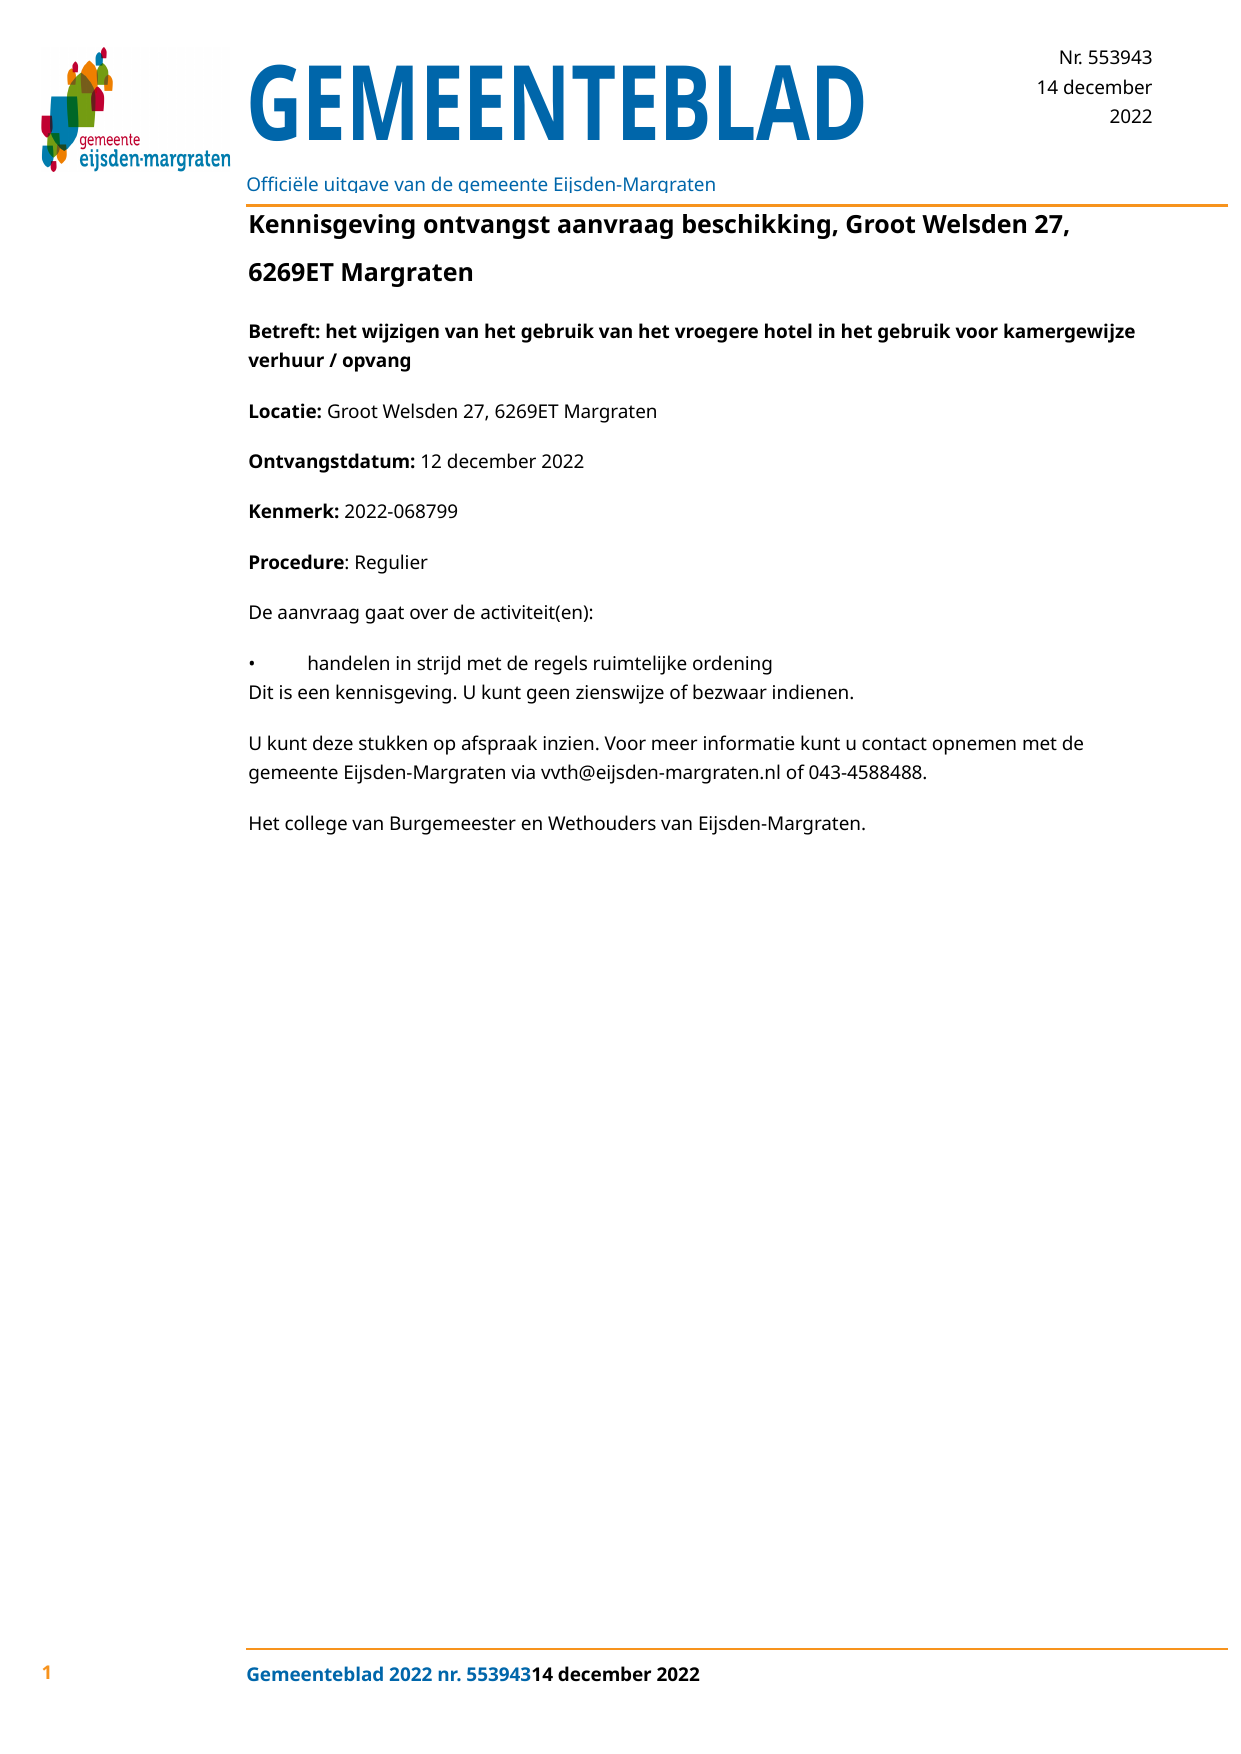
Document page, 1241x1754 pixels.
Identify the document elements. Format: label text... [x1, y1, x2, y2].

text Locatie: Groot Welsden 27, 6269ET Margraten [248, 398, 1152, 424]
text De aanvraag gaat over de activiteit(en): [248, 599, 1152, 625]
text Procedure: Regulier [248, 549, 1152, 575]
text Betreft: het wijzigen van het gebruik van het vroegere hotel in het gebruik voor kamergewi­jze verhuur / opvang [248, 318, 1152, 373]
text Kennisgeving ontvangst aanvraag beschikking, Groot Welsden 27, 6269ET Margraten [248, 207, 1152, 288]
text Dit is een kennisgeving. U kunt geen zienswijze of bezwaar indienen. [248, 679, 1152, 705]
list handelen in strijd met de regels ruimtelijke ordening [248, 650, 1152, 676]
picture [41, 47, 231, 172]
text Ontvangstdatum: 12 december 2022 [248, 448, 1152, 474]
text Het college van Burgemeester en Wethouders van Eijsden-Margraten. [248, 810, 1152, 836]
text Kenmerk: 2022-068799 [248, 499, 1152, 524]
text U kunt deze stukken op afspraak inzien. Voor meer informatie kunt u contact opnemen met de gemeente Eijsden-Margraten via vvth@eijsden-margraten.nl of 043-4588488. [248, 730, 1152, 785]
